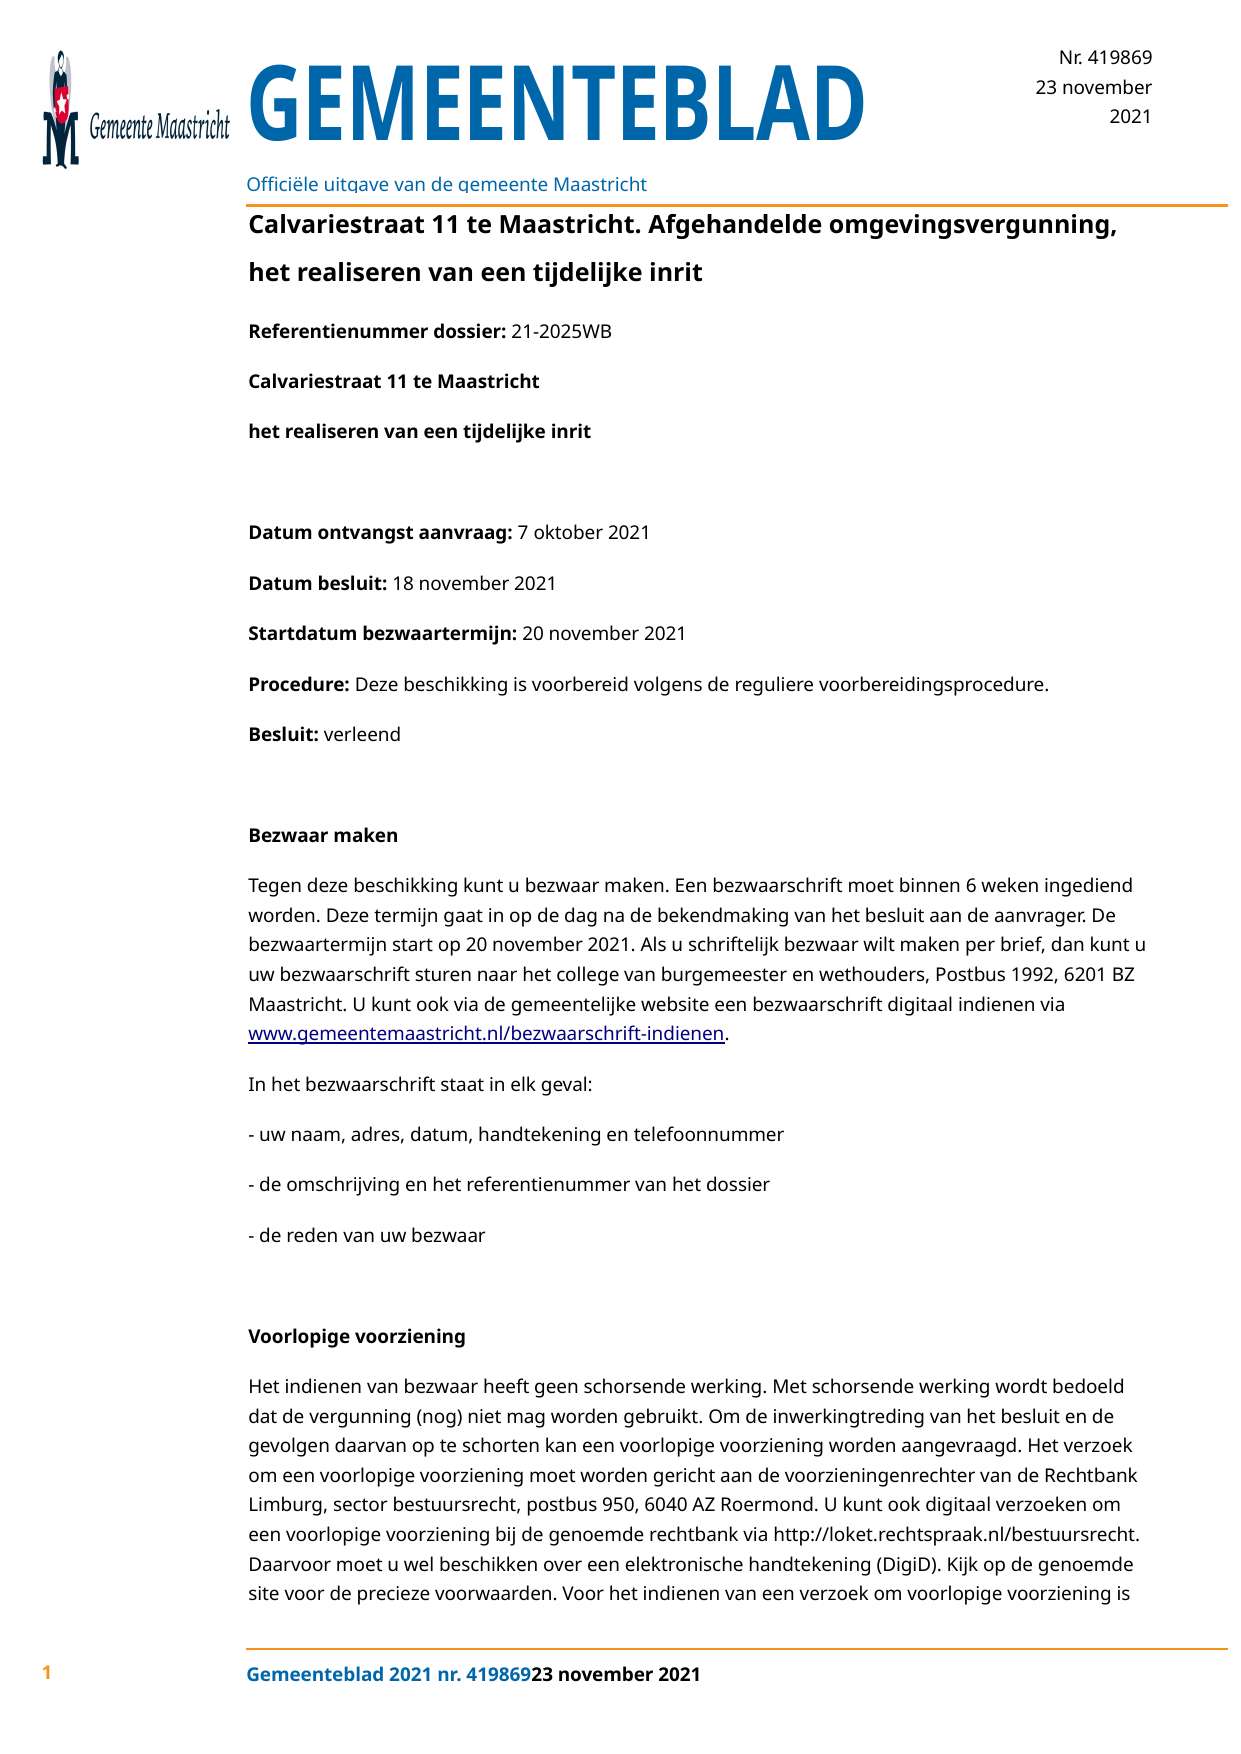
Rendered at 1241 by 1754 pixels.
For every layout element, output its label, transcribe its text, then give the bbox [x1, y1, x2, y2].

text Voorlopige voorziening [248, 1323, 1152, 1349]
text Procedure: Deze beschikking is voorbereid volgens de reguliere voorbereidingsprocedure. [248, 671, 1152, 697]
text - de omschrijving en het referentienummer van het dossier [248, 1172, 1152, 1197]
text Datum ontvangst aanvraag: 7 oktober 2021 [248, 519, 1152, 545]
text Datum besluit: 18 november 2021 [248, 570, 1152, 596]
text Tegen deze beschikking kunt u bezwaar maken. Een bezwaarschrift moet binnen 6 weken ingediend worden. Deze termijn gaat in op de dag na de bekendmaking van het besluit aan de aanvrager. De bezwaartermijn start op 20 november 2021. Als u schriftelijk bezwaar wilt maken per brief, dan kunt u uw bezwaarschrift sturen naar het college van burgemeester en wethouders, Postbus 1992, 6201 BZ Maastricht. U kunt ook via de gemeentelijke website een bezwaarschrift digitaal indienen via www.gemeentemaastricht.nl/bezwaarschrift-indienen. [248, 872, 1152, 1046]
text - uw naam, adres, datum, handtekening en telefoonnummer [248, 1121, 1152, 1147]
text Calvariestraat 11 te Maastricht [248, 368, 1152, 394]
text Referentienummer dossier: 21-2025WB [248, 318, 1152, 344]
text het realiseren van een tijdelijke inrit [248, 419, 1152, 444]
text Calvariestraat 11 te Maastricht. Afgehandelde omgevingsvergunning, het realiseren van een tijdelijke inrit [248, 207, 1152, 288]
text Bezwaar maken [248, 822, 1152, 848]
text Startdatum bezwaartermijn: 20 november 2021 [248, 620, 1152, 646]
text In het bezwaarschrift staat in elk geval: [248, 1071, 1152, 1097]
text Het indienen van bezwaar heeft geen schorsende werking. Met schorsende werking wordt bedoeld dat de vergunning (nog) niet mag worden gebruikt. Om de inwerkingtreding van het besluit en de gevolgen daarvan op te schorten kan een voorlopige voorziening worden aangevraagd. Het verzoek om een voorlopige voorziening moet worden gericht aan de voorzieningenrechter van de Rechtbank Limburg, sector bestuursrecht, postbus 950, 6040 AZ Roermond. U kunt ook digitaal verzoeken om een voorlopige voorziening bij de genoemde rechtbank via http://loket.rechtspraak.nl/bestuursrecht. Daarvoor moet u wel beschikken over een elektronische handtekening (DigiD). Kijk op de genoemde site voor de precieze voorwaarden. Voor het indienen van een verzoek om voorlopige voorziening is [248, 1373, 1152, 1606]
text Besluit: verleend [248, 721, 1152, 747]
picture [41, 47, 231, 172]
text - de reden van uw bezwaar [248, 1222, 1152, 1248]
